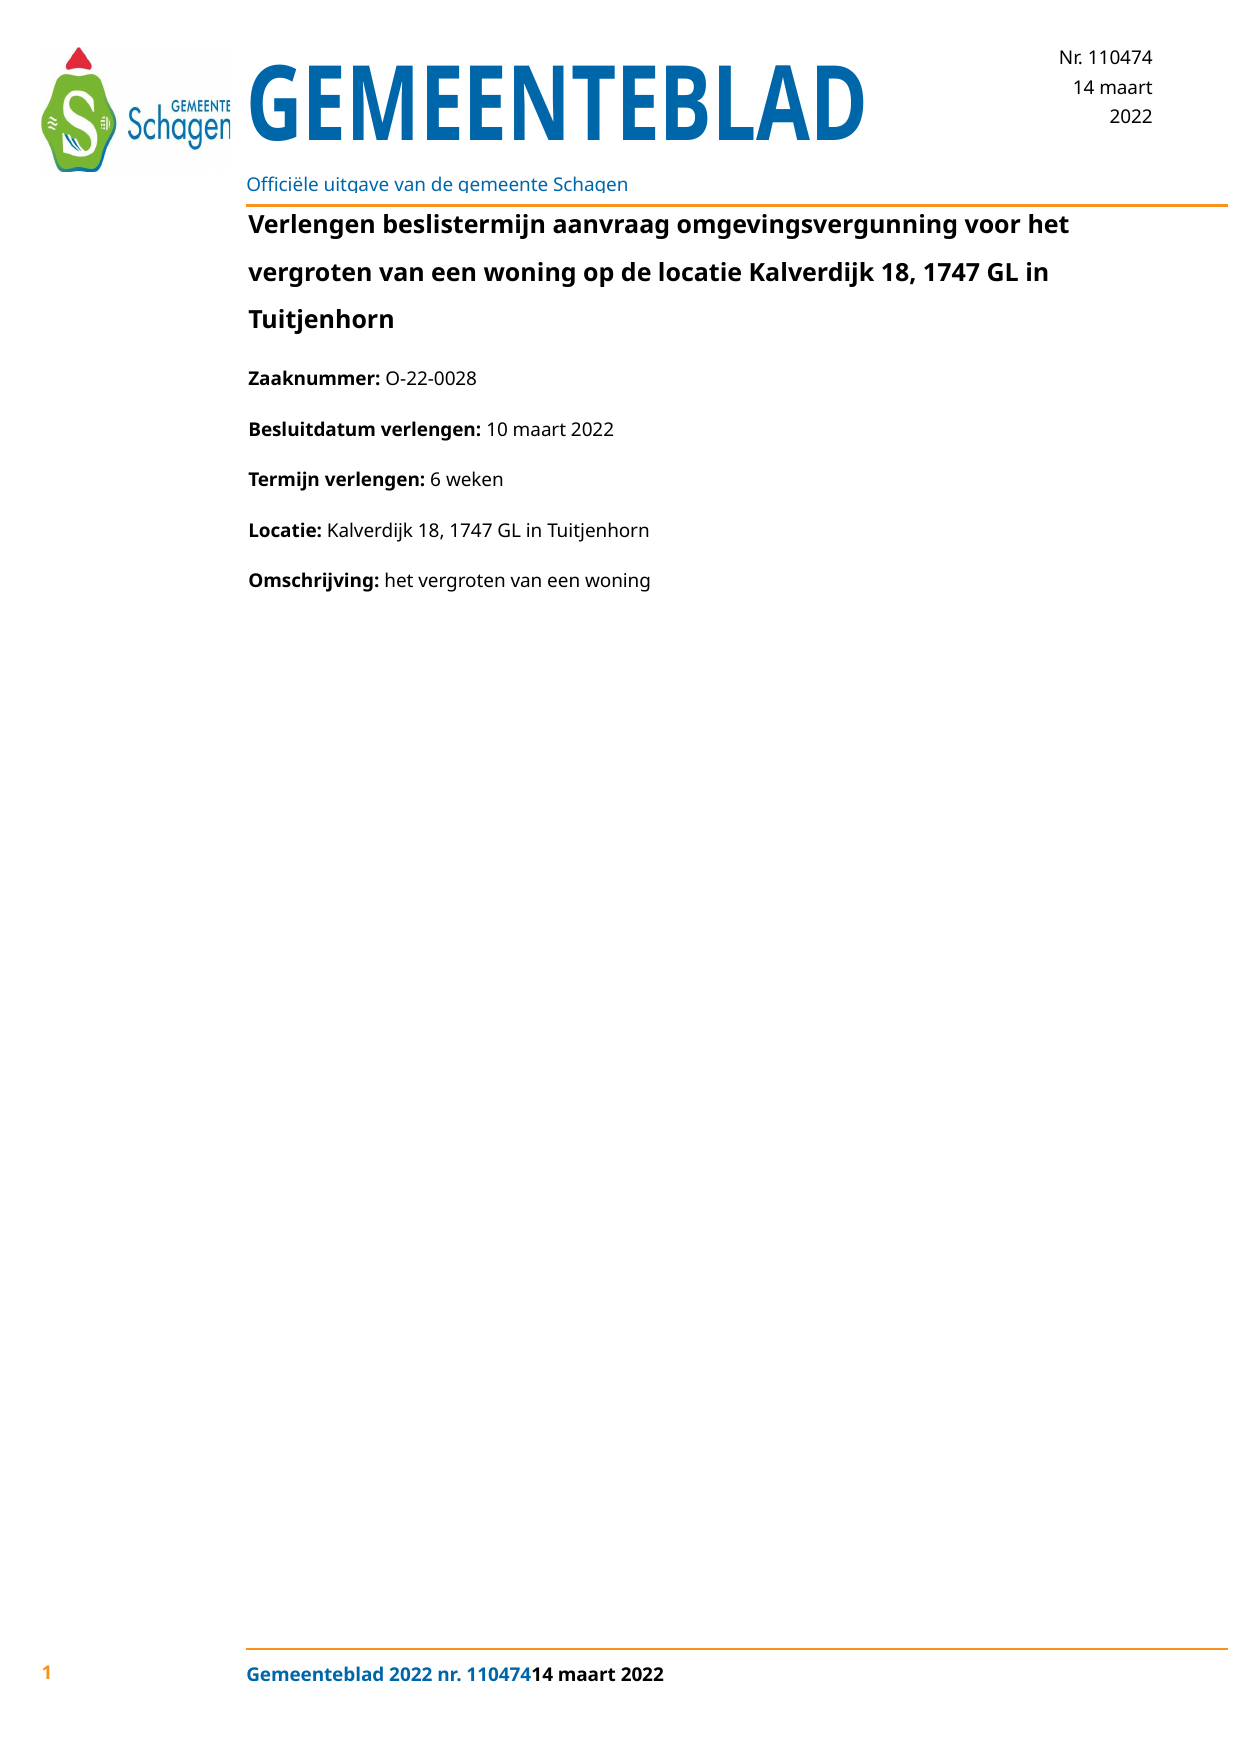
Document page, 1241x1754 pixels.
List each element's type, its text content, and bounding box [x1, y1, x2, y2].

text Verlengen beslistermijn aanvraag omgevingsvergunning voor het vergroten van een woning op de locatie Kalverdijk 18, 1747 GL in Tuitjenhorn [248, 207, 1152, 336]
text Omschrijving: het vergroten van een woning [248, 567, 1152, 593]
text Zaaknummer: O-22-0028 [248, 366, 1152, 391]
picture [41, 47, 231, 172]
text Termijn verlengen: 6 weken [248, 466, 1152, 492]
text Besluitdatum verlengen: 10 maart 2022 [248, 416, 1152, 442]
text Locatie: Kalverdijk 18, 1747 GL in Tuitjenhorn [248, 517, 1152, 542]
